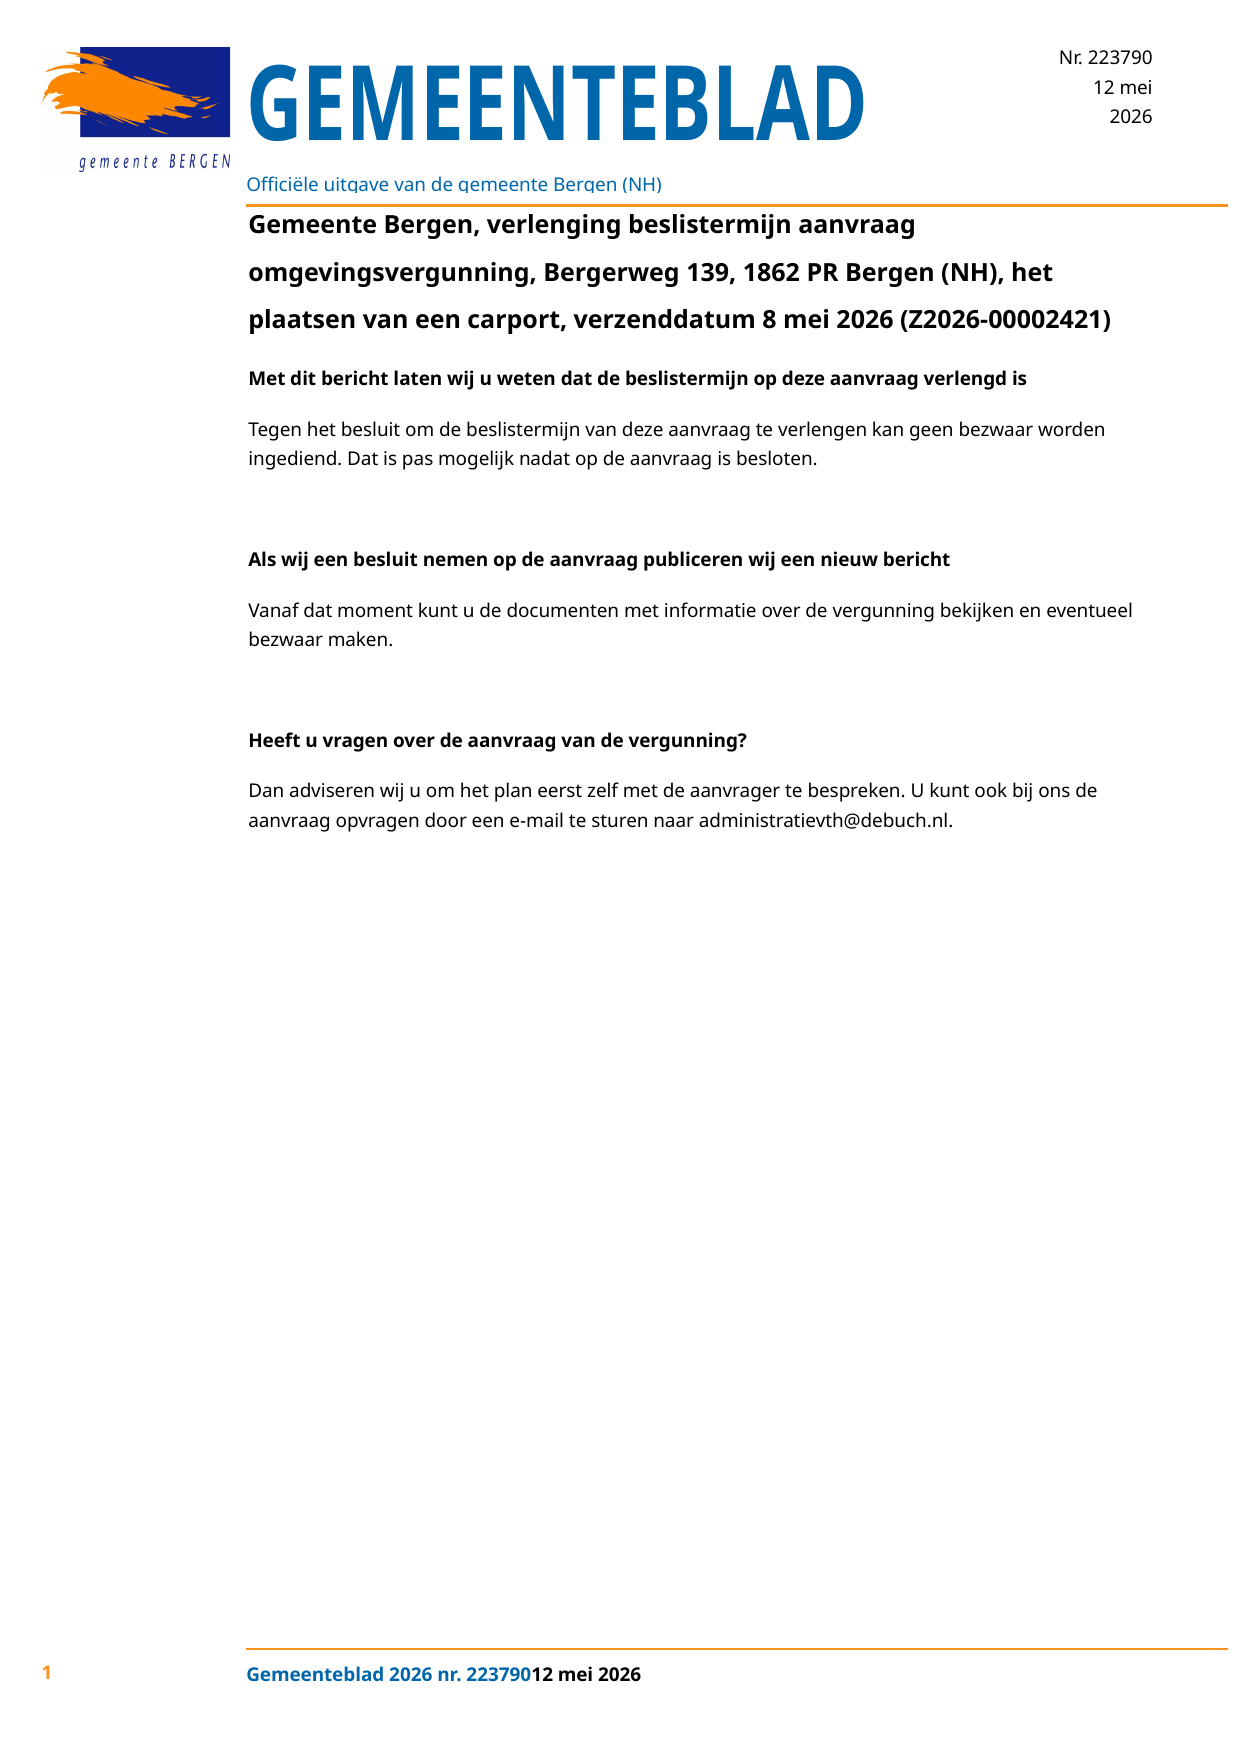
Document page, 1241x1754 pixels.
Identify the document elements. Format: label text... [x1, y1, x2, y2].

text Heeft u vragen over de aanvraag van de vergunning? [248, 727, 1152, 753]
text Dan adviseren wij u om het plan eerst zelf met de aanvrager te bespreken. U kunt ook bij ons de aanvraag opvragen door een e-mail te sturen naar administratievth@debuch.nl. [248, 778, 1152, 833]
text Vanaf dat moment kunt u de documenten met informatie over de vergunning bekijken en eventueel bezwaar maken. [248, 597, 1152, 652]
text Tegen het besluit om de beslistermijn van deze aanvraag te verlengen kan geen bezwaar worden ingediend. Dat is pas mogelijk nadat op de aanvraag is besloten. [248, 416, 1152, 471]
picture [41, 47, 231, 172]
text Met dit bericht laten wij u weten dat de beslistermijn op deze aanvraag verlengd is [248, 366, 1152, 391]
text Als wij een besluit nemen op de aanvraag publiceren wij een nieuw bericht [248, 546, 1152, 572]
text Gemeente Bergen, verlenging beslistermijn aanvraag omgevingsvergunning, Bergerweg 139, 1862 PR Bergen (NH), het plaatsen van een carport, verzenddatum 8 mei 2026 (Z2026-00002421) [248, 207, 1152, 336]
